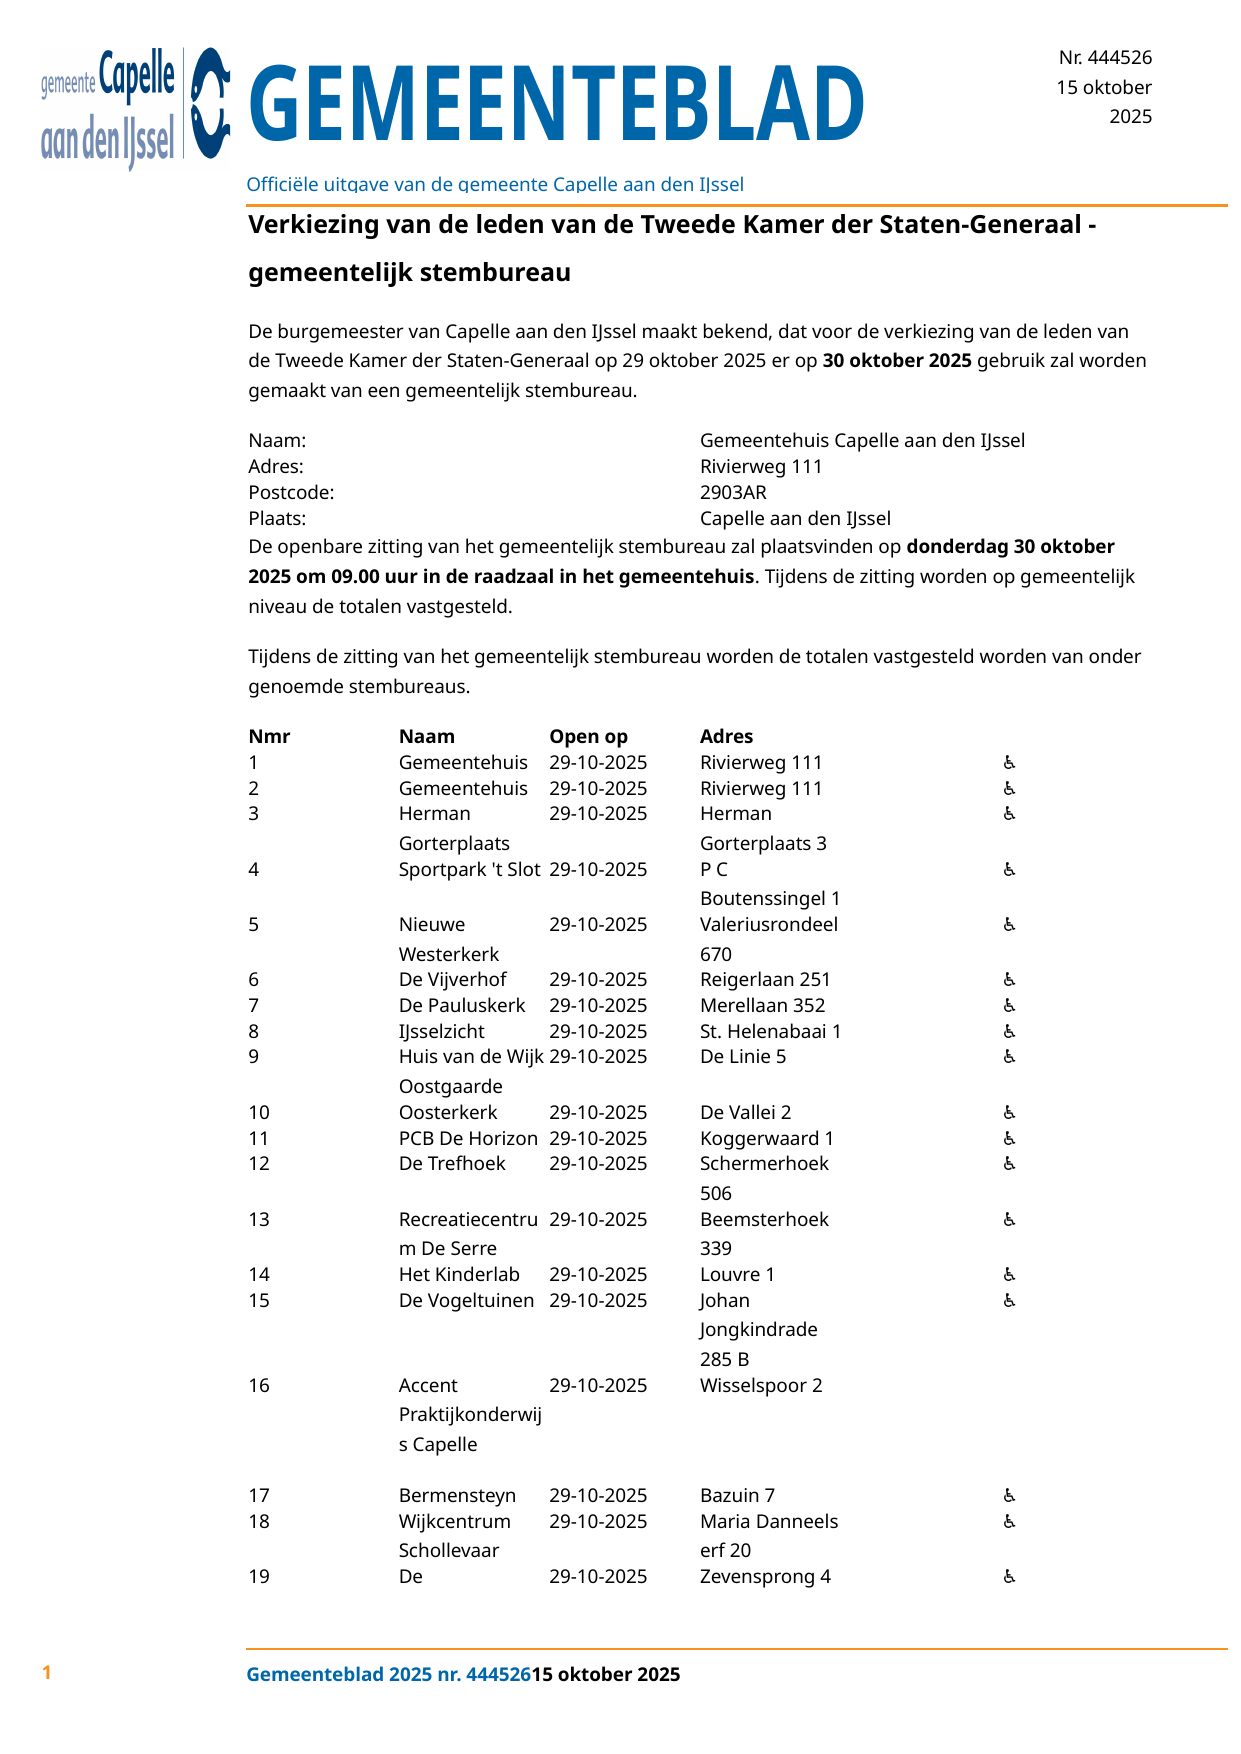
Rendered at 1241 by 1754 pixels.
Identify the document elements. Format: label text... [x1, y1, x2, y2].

table_cell Zevensprong 4 [700, 1564, 850, 1589]
table_cell 3 [248, 801, 398, 856]
table_cell 29-10-2025 [549, 1483, 700, 1508]
table_cell Adres: [248, 453, 700, 479]
table_cell De Vogeltuinen [399, 1287, 549, 1372]
table_cell [850, 1018, 1001, 1044]
table_header Naam [399, 724, 549, 749]
table_cell ♿ [1001, 1564, 1152, 1589]
table_cell Reigerlaan 251 [700, 967, 850, 992]
table_cell 4 [248, 856, 398, 911]
table_cell [1001, 1457, 1152, 1482]
table_cell [850, 1125, 1001, 1151]
table_cell Wijkcentrum Schollevaar [399, 1508, 549, 1563]
table_cell ♿ [1001, 1125, 1152, 1151]
table_header Open op [549, 724, 700, 749]
table_cell ♿ [1001, 1018, 1152, 1044]
table_cell [850, 1483, 1001, 1508]
table_cell [850, 856, 1001, 911]
table_cell 29-10-2025 [549, 1508, 700, 1563]
table_cell [850, 1372, 1001, 1457]
table_cell 15 [248, 1287, 398, 1372]
table_cell Johan Jongkindrade 285 B [700, 1287, 850, 1372]
table_cell 2903AR [700, 479, 1152, 505]
table_cell Sportpark 't Slot [399, 856, 549, 911]
table_cell De Vallei 2 [700, 1099, 850, 1125]
table_cell Nieuwe Westerkerk [399, 911, 549, 967]
table_cell [1001, 1372, 1152, 1457]
table_cell Koggerwaard 1 [700, 1125, 850, 1151]
table_cell 9 [248, 1044, 398, 1099]
table_cell 29-10-2025 [549, 1151, 700, 1206]
table_header [1001, 724, 1152, 749]
table_cell [399, 1457, 549, 1482]
table_cell 11 [248, 1125, 398, 1151]
table_cell Rivierweg 111 [700, 453, 1152, 479]
table_cell [850, 992, 1001, 1018]
table_cell [850, 1044, 1001, 1099]
table_cell ♿ [1001, 1099, 1152, 1125]
text De openbare zitting van het gemeentelijk stembureau zal plaatsvinden op donderdag 30 oktober 2025 om 09.00 uur in de raadzaal in het gemeentehuis. Tijdens de zitting worden op gemeentelijk niveau de totalen vastgesteld. [248, 534, 1152, 619]
table_cell Rivierweg 111 [700, 749, 850, 775]
table_cell Rivierweg 111 [700, 775, 850, 801]
text Verkiezing van de leden van de Tweede Kamer der Staten-Generaal - gemeentelijk stembureau [248, 207, 1152, 288]
table_cell 18 [248, 1508, 398, 1563]
table_cell Bermensteyn [399, 1483, 549, 1508]
table_cell Schermerhoek 506 [700, 1151, 850, 1206]
table_cell St. Helenabaai 1 [700, 1018, 850, 1044]
table_cell 5 [248, 911, 398, 967]
table_cell ♿ [1001, 1287, 1152, 1372]
table_cell 29-10-2025 [549, 1564, 700, 1589]
table_cell [248, 1457, 398, 1482]
table_cell Postcode: [248, 479, 700, 505]
table_cell 29-10-2025 [549, 1125, 700, 1151]
table_cell 16 [248, 1372, 398, 1457]
table_cell [700, 1457, 850, 1482]
table_cell 29-10-2025 [549, 749, 700, 775]
table_header Naam: [248, 428, 700, 453]
table_cell ♿ [1001, 1151, 1152, 1206]
table_cell Het Kinderlab [399, 1261, 549, 1287]
table_cell 29-10-2025 [549, 1287, 700, 1372]
table_cell IJsselzicht [399, 1018, 549, 1044]
table_cell De Vijverhof [399, 967, 549, 992]
table_cell ♿ [1001, 1508, 1152, 1563]
table_cell De [399, 1564, 549, 1589]
table_cell 29-10-2025 [549, 801, 700, 856]
table_cell [850, 1564, 1001, 1589]
table_cell ♿ [1001, 1261, 1152, 1287]
table_cell [850, 967, 1001, 992]
table_cell [850, 775, 1001, 801]
table_cell [850, 1287, 1001, 1372]
table_cell 14 [248, 1261, 398, 1287]
table_cell 29-10-2025 [549, 1261, 700, 1287]
table_cell ♿ [1001, 1206, 1152, 1261]
table_cell Bazuin 7 [700, 1483, 850, 1508]
table_cell ♿ [1001, 992, 1152, 1018]
table_cell De Linie 5 [700, 1044, 850, 1099]
picture [41, 47, 231, 172]
table_cell ♿ [1001, 1044, 1152, 1099]
table_header Adres [700, 724, 850, 749]
text De burgemeester van Capelle aan den IJssel maakt bekend, dat voor de verkiezing van de leden van de Tweede Kamer der Staten-Generaal op 29 oktober 2025 er op 30 oktober 2025 gebruik zal worden gemaakt van een gemeentelijk stembureau. [248, 318, 1152, 403]
table_cell P C Boutenssingel 1 [700, 856, 850, 911]
table_cell Merellaan 352 [700, 992, 850, 1018]
table_cell ♿ [1001, 967, 1152, 992]
table_cell ♿ [1001, 856, 1152, 911]
table_cell Recreatiecentrum De Serre [399, 1206, 549, 1261]
table_cell ♿ [1001, 911, 1152, 967]
table_cell Louvre 1 [700, 1261, 850, 1287]
table_cell PCB De Horizon [399, 1125, 549, 1151]
table_cell Beemsterhoek 339 [700, 1206, 850, 1261]
table_cell 29-10-2025 [549, 1099, 700, 1125]
table_cell Wisselspoor 2 [700, 1372, 850, 1457]
table_cell Plaats: [248, 505, 700, 531]
table_cell 1 [248, 749, 398, 775]
table_cell 29-10-2025 [549, 1372, 700, 1457]
table_cell Herman Gorterplaats [399, 801, 549, 856]
table_cell Huis van de Wijk Oostgaarde [399, 1044, 549, 1099]
table_cell [850, 749, 1001, 775]
table_cell 17 [248, 1483, 398, 1508]
table_cell 13 [248, 1206, 398, 1261]
table_header [850, 724, 1001, 749]
table_cell De Trefhoek [399, 1151, 549, 1206]
text Tijdens de zitting van het gemeentelijk stembureau worden de totalen vastgesteld worden van onder genoemde stembureaus. [248, 643, 1152, 699]
table_cell 29-10-2025 [549, 1018, 700, 1044]
table_cell Gemeentehuis [399, 775, 549, 801]
table_cell 29-10-2025 [549, 856, 700, 911]
table_header Nmr [248, 724, 398, 749]
table_cell 29-10-2025 [549, 992, 700, 1018]
table_cell [850, 1457, 1001, 1482]
table_cell Oosterkerk [399, 1099, 549, 1125]
table_cell Valeriusrondeel 670 [700, 911, 850, 967]
table_cell ♿ [1001, 801, 1152, 856]
table_cell [850, 1508, 1001, 1563]
table_cell Maria Danneels erf 20 [700, 1508, 850, 1563]
table_cell 29-10-2025 [549, 967, 700, 992]
table_cell 2 [248, 775, 398, 801]
table_cell Gemeentehuis [399, 749, 549, 775]
table_cell [850, 911, 1001, 967]
table_cell ♿ [1001, 1483, 1152, 1508]
table_cell [850, 1151, 1001, 1206]
table_cell Accent Praktijkonderwijs Capelle [399, 1372, 549, 1457]
table_cell 8 [248, 1018, 398, 1044]
table_cell 12 [248, 1151, 398, 1206]
table_cell 29-10-2025 [549, 775, 700, 801]
table_cell [549, 1457, 700, 1482]
table_cell [850, 1206, 1001, 1261]
table_cell ♿ [1001, 775, 1152, 801]
table_cell Capelle aan den IJssel [700, 505, 1152, 531]
table_cell 29-10-2025 [549, 911, 700, 967]
table_cell [850, 1261, 1001, 1287]
table_cell 6 [248, 967, 398, 992]
table_cell 7 [248, 992, 398, 1018]
table_cell 10 [248, 1099, 398, 1125]
table_cell [850, 1099, 1001, 1125]
table_cell Herman Gorterplaats 3 [700, 801, 850, 856]
table_cell 29-10-2025 [549, 1206, 700, 1261]
table_cell De Pauluskerk [399, 992, 549, 1018]
table_cell 29-10-2025 [549, 1044, 700, 1099]
table_cell 19 [248, 1564, 398, 1589]
table_cell [850, 801, 1001, 856]
table_cell ♿ [1001, 749, 1152, 775]
table_header Gemeentehuis Capelle aan den IJssel [700, 428, 1152, 453]
